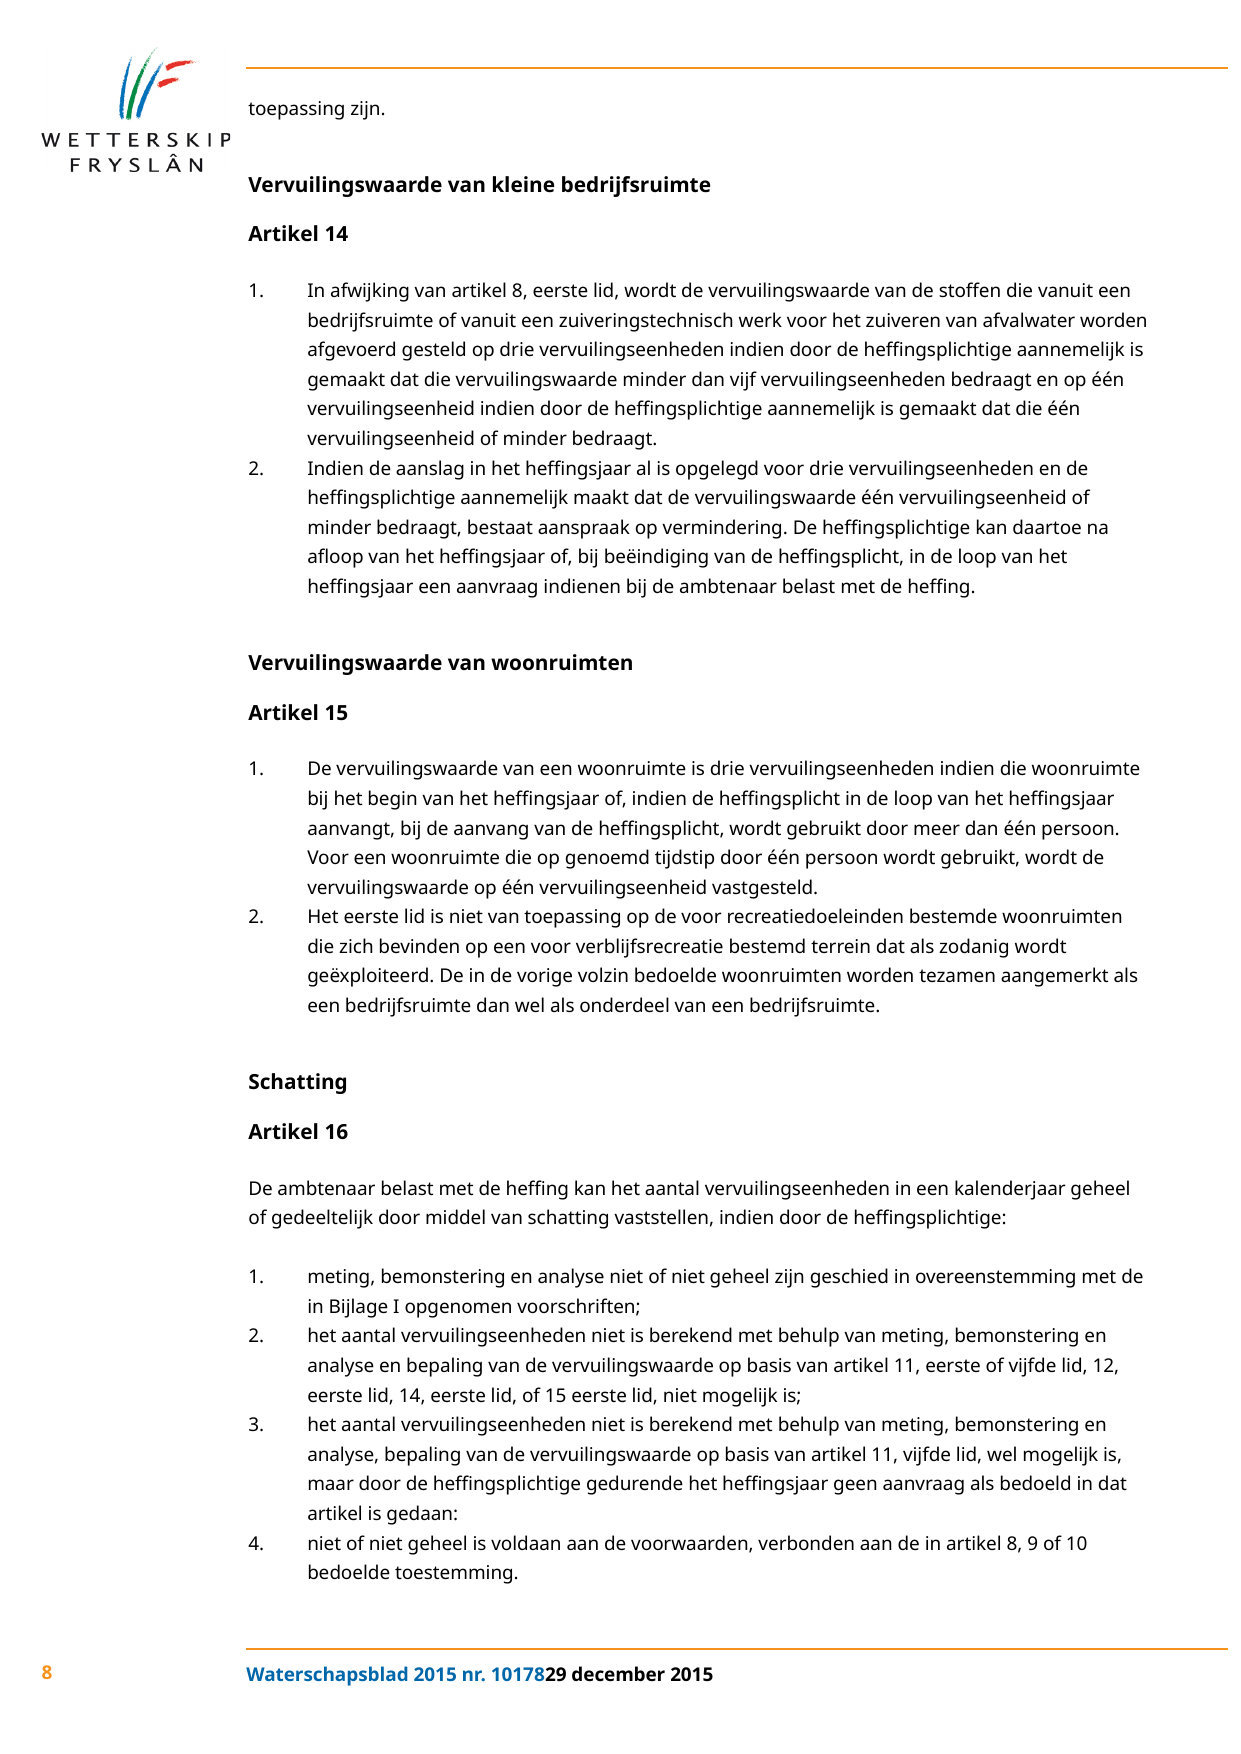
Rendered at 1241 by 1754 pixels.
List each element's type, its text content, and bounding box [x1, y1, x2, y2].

list De vervuilingswaarde van een woonruimte is drie vervuilingseenheden indien die woonruimte bij het begin van het heffingsjaar of, indien de heffingsplicht in de loop van het heffingsjaar aanvangt, bij de aanvang van de heffingsplicht, wordt gebruikt door meer dan één persoon. Voor een woonruimte die op genoemd tijdstip door één persoon wordt gebruikt, wordt de vervuilingswaarde op één vervuilingseenheid vastgesteld. [248, 756, 1152, 900]
text Vervuilingswaarde van woonruimten [248, 648, 1152, 677]
text Artikel 15 [248, 698, 1152, 726]
list In afwijking van artikel 8, eerste lid, wordt de vervuilingswaarde van de stoffen die vanuit een bedrijfsruimte of vanuit een zuiveringstechnisch werk voor het zuiveren van afvalwater worden afgevoerd gesteld op drie vervuilingseenheden indien door de heffingsplichtige aannemelijk is gemaakt dat die vervuilingswaarde minder dan vijf vervuilingseenheden bedraagt en op één vervuilingseenheid indien door de heffingsplichtige aannemelijk is gemaakt dat die één vervuilingseenheid of minder bedraagt. [248, 277, 1152, 451]
text toepassing zijn. [248, 95, 1152, 121]
text Artikel 16 [248, 1117, 1152, 1145]
list Indien de aanslag in het heffingsjaar al is opgelegd voor drie vervuilingseenheden en de heffingsplichtige aannemelijk maakt dat de vervuilingswaarde één vervuilingseenheid of minder bedraagt, bestaat aanspraak op vermindering. De heffingsplichtige kan daartoe na afloop van het heffingsjaar of, bij beëindiging van de heffingsplicht, in de loop van het heffingsjaar een aanvraag indienen bij de ambtenaar belast met de heffing. [248, 455, 1152, 599]
text Schatting [248, 1067, 1152, 1096]
list meting, bemonstering en analyse niet of niet geheel zijn geschied in overeenstemming met de in Bijlage I opgenomen voorschriften; [248, 1263, 1152, 1319]
picture [41, 47, 231, 172]
list Het eerste lid is niet van toepassing op de voor recreatiedoeleinden bestemde woonruimten die zich bevinden op een voor verblijfsrecreatie bestemd terrein dat als zodanig wordt geëxploiteerd. De in de vorige volzin bedoelde woonruimten worden tezamen aangemerkt als een bedrijfsruimte dan wel als onderdeel van een bedrijfsruimte. [248, 903, 1152, 1018]
text Vervuilingswaarde van kleine bedrijfsruimte [248, 170, 1152, 198]
list niet of niet geheel is voldaan aan de voorwaarden, verbonden aan de in artikel 8, 9 of 10 bedoelde toestemming. [248, 1530, 1152, 1585]
list het aantal vervuilingseenheden niet is berekend met behulp van meting, bemonstering en analyse en bepaling van de vervuilingswaarde op basis van artikel 11, eerste of vijfde lid, 12, eerste lid, 14, eerste lid, of 15 eerste lid, niet mogelijk is; [248, 1323, 1152, 1408]
list het aantal vervuilingseenheden niet is berekend met behulp van meting, bemonstering en analyse, bepaling van de vervuilingswaarde op basis van artikel 11, vijfde lid, wel mogelijk is, maar door de heffingsplichtige gedurende het heffingsjaar geen aanvraag als bedoeld in dat artikel is gedaan: [248, 1411, 1152, 1526]
text Artikel 14 [248, 219, 1152, 248]
text De ambtenaar belast met de heffing kan het aantal vervuilingseenheden in een kalenderjaar geheel of gedeeltelijk door middel van schatting vaststellen, indien door de heffingsplichtige: [248, 1175, 1152, 1230]
